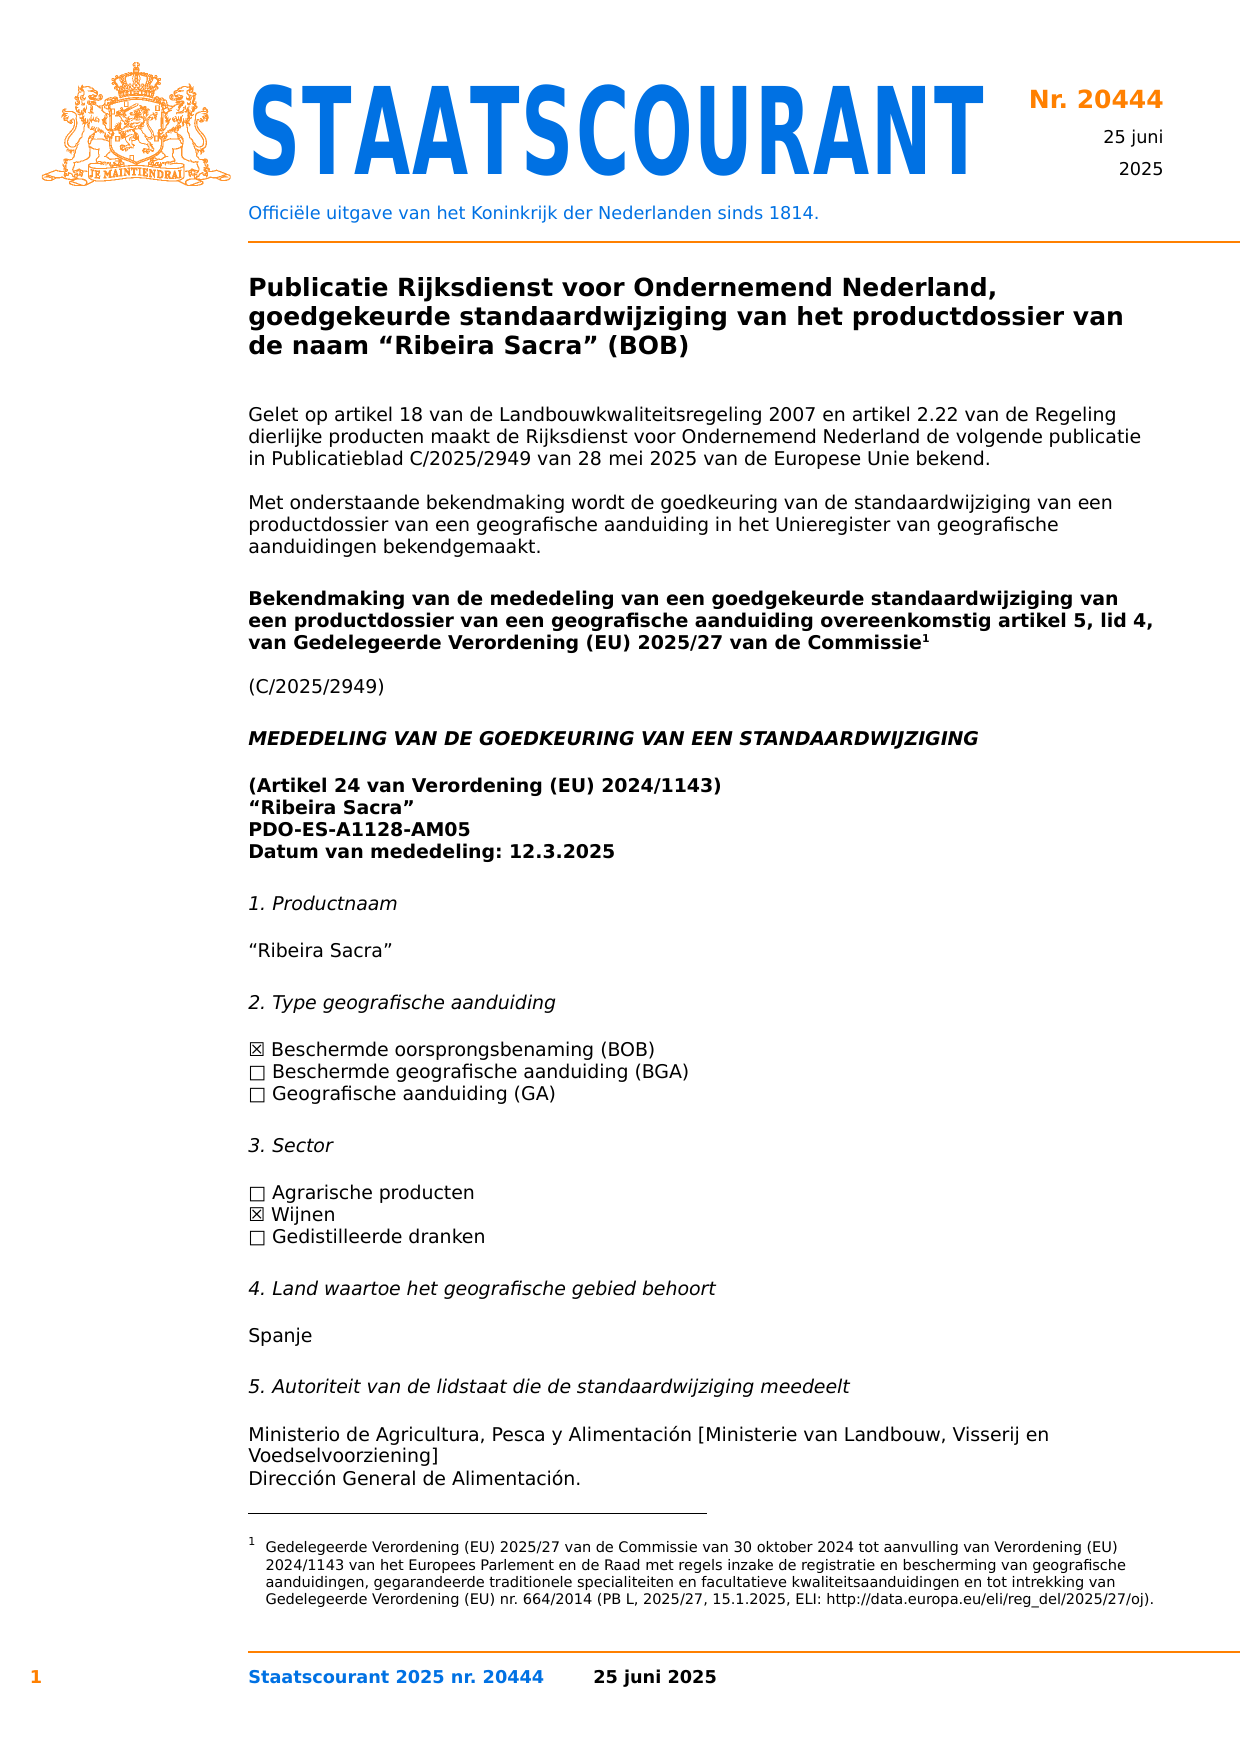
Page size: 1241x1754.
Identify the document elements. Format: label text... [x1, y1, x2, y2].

text □ Geografische aanduiding (GA) [248, 1083, 1163, 1104]
subtitle 2. Type geografische aanduiding [248, 992, 1163, 1014]
subtitle MEDEDELING VAN DE GOEDKEURING VAN EEN STANDAARDWIJZIGING [248, 728, 1163, 750]
text Met onderstaande bekendmaking wordt de goedkeuring van de standaardwijziging van een productdossier van een geografische aanduiding in het Unieregister van geografische aanduidingen bekendgemaakt. [248, 492, 1163, 558]
table_header Nr. 20444 [998, 62, 1240, 121]
subtitle 3. Sector [248, 1134, 1163, 1157]
text Dirección General de Alimentación. [248, 1467, 1163, 1489]
subtitle 5. Autoriteit van de lidstaat die de standaardwijziging meedeelt [248, 1376, 1163, 1398]
text □ Agrarische producten [248, 1182, 1163, 1203]
subtitle 1. Productnaam [248, 893, 1163, 915]
table_header STAATSCOURANT [248, 62, 998, 203]
text (Artikel 24 van Verordening (EU) 2024/1143) [248, 775, 1163, 797]
picture [41, 62, 231, 186]
text Datum van mededeling: 12.3.2025 [248, 841, 1163, 863]
subtitle 4. Land waartoe het geografische gebied behoort [248, 1277, 1163, 1299]
text “Ribeira Sacra” [248, 797, 1163, 819]
text ☒ Wijnen [248, 1203, 1163, 1226]
text □ Beschermde geografische aanduiding (BGA) [248, 1061, 1163, 1083]
table_cell 2025 [998, 153, 1240, 203]
text Gedelegeerde Verordening (EU) 2025/27 van de Commissie van 30 oktober 2024 tot aanvulling van Verordening (EU) 2024/1143 van het Europees Parlement en de Raad met regels inzake de registratie en bescherming van geografische aanduidingen, gegarandeerde traditionele specialiteiten en facultatieve kwaliteitsaanduidingen en tot intrekking van Gedelegeerde Verordening (EU) nr. 664/2014 (PB L, 2025/27, 15.1.2025, ELI: http://data.europa.eu/eli/reg_del/2025/27/oj). [248, 1535, 1163, 1608]
text □ Gedistilleerde dranken [248, 1226, 1163, 1247]
subtitle Bekendmaking van de mededeling van een goedgekeurde standaardwijziging van een productdossier van een geografische aanduiding overeenkomstig artikel 5, lid 4, van Gedelegeerde Verordening (EU) 2025/27 van de Commissie [248, 588, 1163, 654]
table_cell Officiële uitgave van het Koninkrijk der Nederlanden sinds 1814. [248, 203, 1240, 241]
text Spanje [248, 1324, 1163, 1346]
text PDO-ES-A1128-AM05 [248, 819, 1163, 841]
text (C/2025/2949) [248, 676, 1163, 698]
subtitle Publicatie Rijksdienst voor Ondernemend Nederland, goedgekeurde standaardwijziging van het productdossier van de naam “Ribeira Sacra” (BOB) [248, 273, 1163, 361]
table_header [25, 62, 248, 241]
text “Ribeira Sacra” [248, 940, 1163, 962]
text Gelet op artikel 18 van de Landbouwkwaliteitsregeling 2007 en artikel 2.22 van de Regeling dierlijke producten maakt de Rijksdienst voor Ondernemend Nederland de volgende publicatie in Publicatieblad C/2025/2949 van 28 mei 2025 van de Europese Unie bekend. [248, 404, 1163, 470]
text Ministerio de Agricultura, Pesca y Alimentación [Ministerie van Landbouw, Visserij en Voedselvoorziening] [248, 1423, 1163, 1467]
table_cell 25 juni [998, 121, 1240, 153]
text ☒ Beschermde oorsprongsbenaming (BOB) [248, 1039, 1163, 1061]
